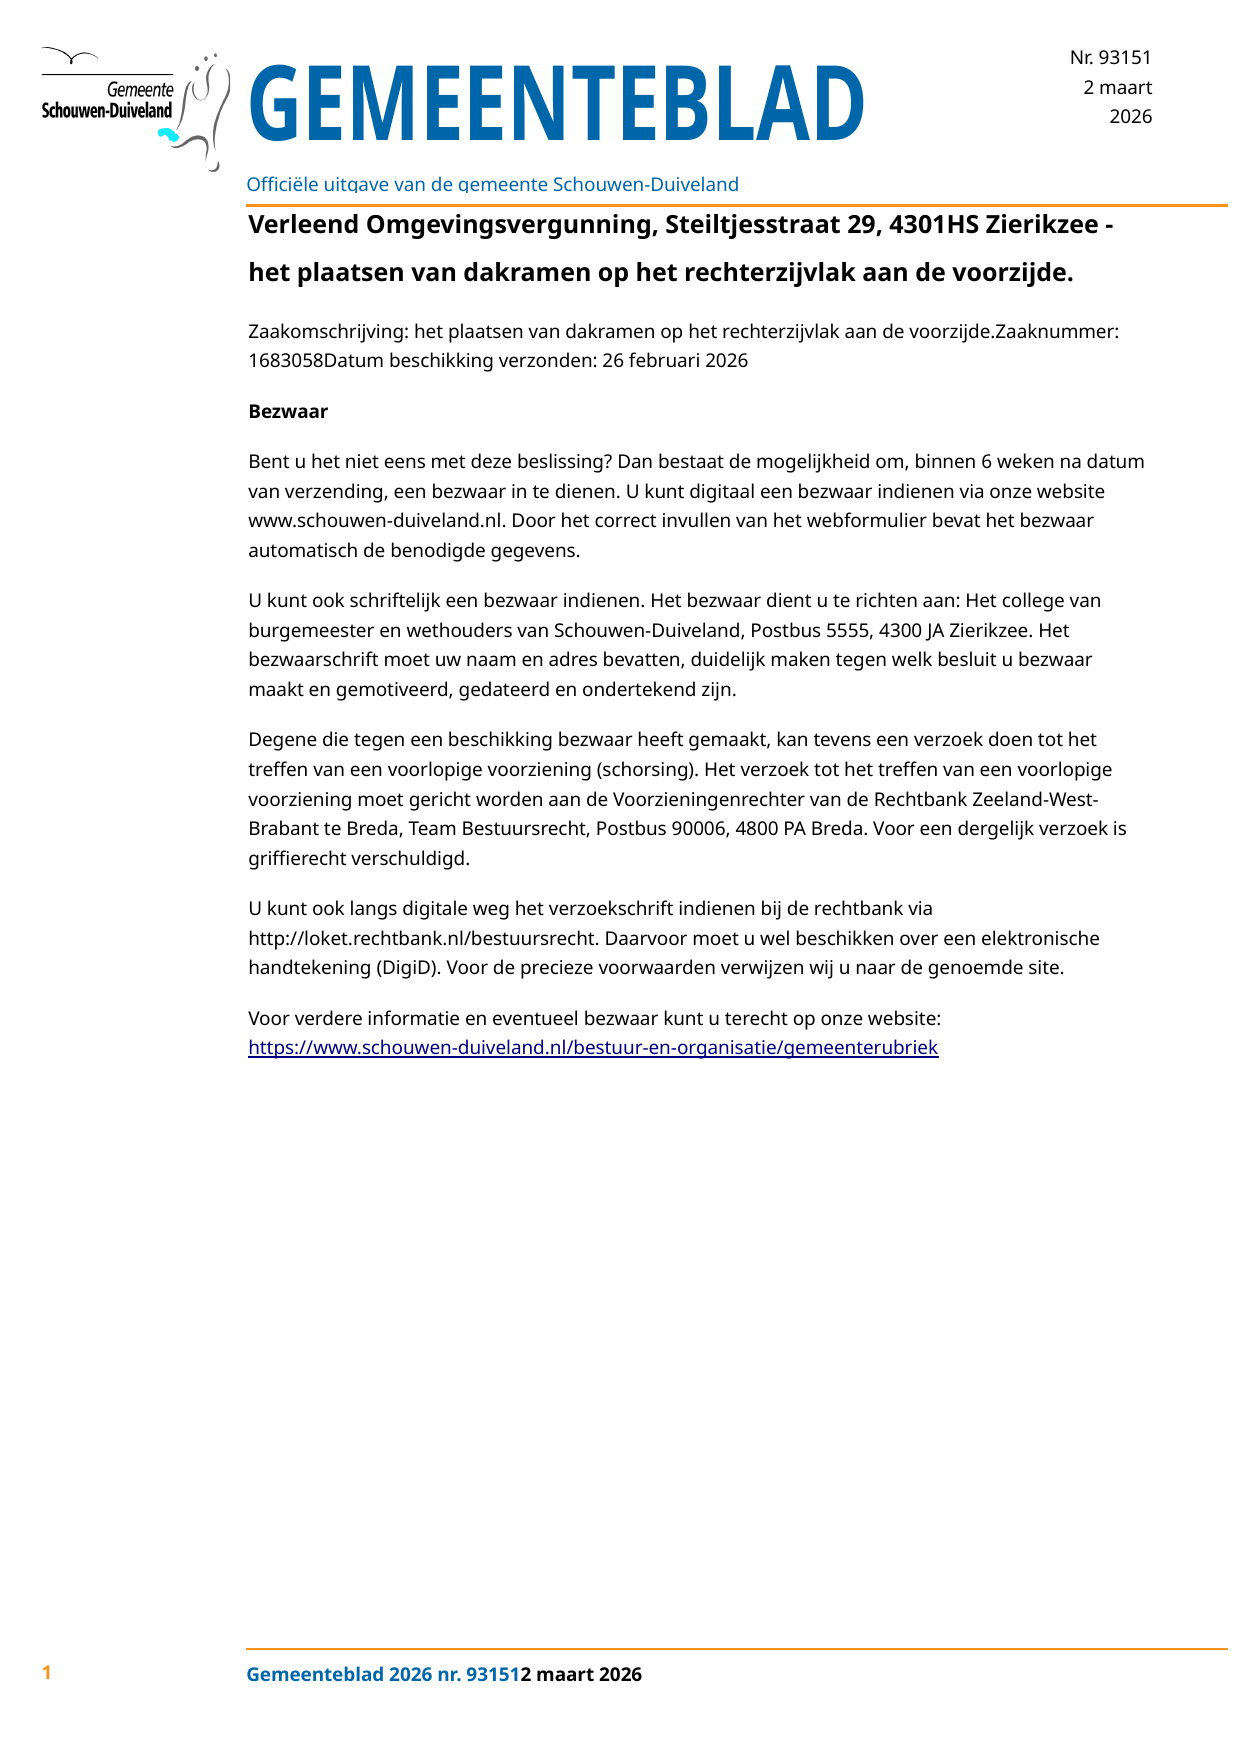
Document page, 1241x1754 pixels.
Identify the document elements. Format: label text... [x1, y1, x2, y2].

text U kunt ook schriftelijk een bezwaar indienen. Het bezwaar dient u te richten aan: Het college van burgemeester en wethouders van Schouwen-Duiveland, Postbus 5555, 4300 JA Zierikzee. Het bezwaarschrift moet uw naam en adres bevatten, duidelijk maken tegen welk besluit u bezwaar maakt en gemotiveerd, gedateerd en ondertekend zijn. [248, 587, 1152, 702]
text Degene die tegen een beschikking bezwaar heeft gemaakt, kan tevens een verzoek doen tot het treffen van een voorlopige voorziening (schorsing). Het verzoek tot het treffen van een voorlopige voorziening moet gericht worden aan de Voorzieningenrechter van de Rechtbank Zeeland-West-Brabant te Breda, Team Bestuursrecht, Postbus 90006, 4800 PA Breda. Voor een dergelijk verzoek is griffierecht verschuldigd. [248, 727, 1152, 871]
text Verleend Omgevingsvergunning, Steiltjesstraat 29, 4301HS Zierikzee - het plaatsen van dakramen op het rechterzijvlak aan de voorzijde. [248, 207, 1152, 288]
text Bent u het niet eens met deze beslissing? Dan bestaat de mogelijkheid om, binnen 6 weken na datum van verzending, een bezwaar in te dienen. U kunt digitaal een bezwaar indienen via onze website www.schouwen-duiveland.nl. Door het correct invullen van het webformulier bevat het bezwaar automatisch de benodigde gegevens. [248, 448, 1152, 563]
text U kunt ook langs digitale weg het verzoekschrift indienen bij de rechtbank via http://loket.rechtbank.nl/bestuursrecht. Daarvoor moet u wel beschikken over een elektronische handtekening (DigiD). Voor de precieze voorwaarden verwijzen wij u naar de genoemde site. [248, 895, 1152, 980]
text Zaakomschrijving: het plaatsen van dakramen op het rechterzijvlak aan de voorzijde.Zaaknummer: 1683058Datum beschikking verzonden: 26 februari 2026 [248, 318, 1152, 373]
text Voor verdere informatie en eventueel bezwaar kunt u terecht op onze website: https://www.schouwen-duiveland.nl/bestuur-en-organisatie/gemeenterubriek [248, 1005, 1152, 1060]
text Bezwaar [248, 398, 1152, 424]
picture [41, 47, 231, 172]
